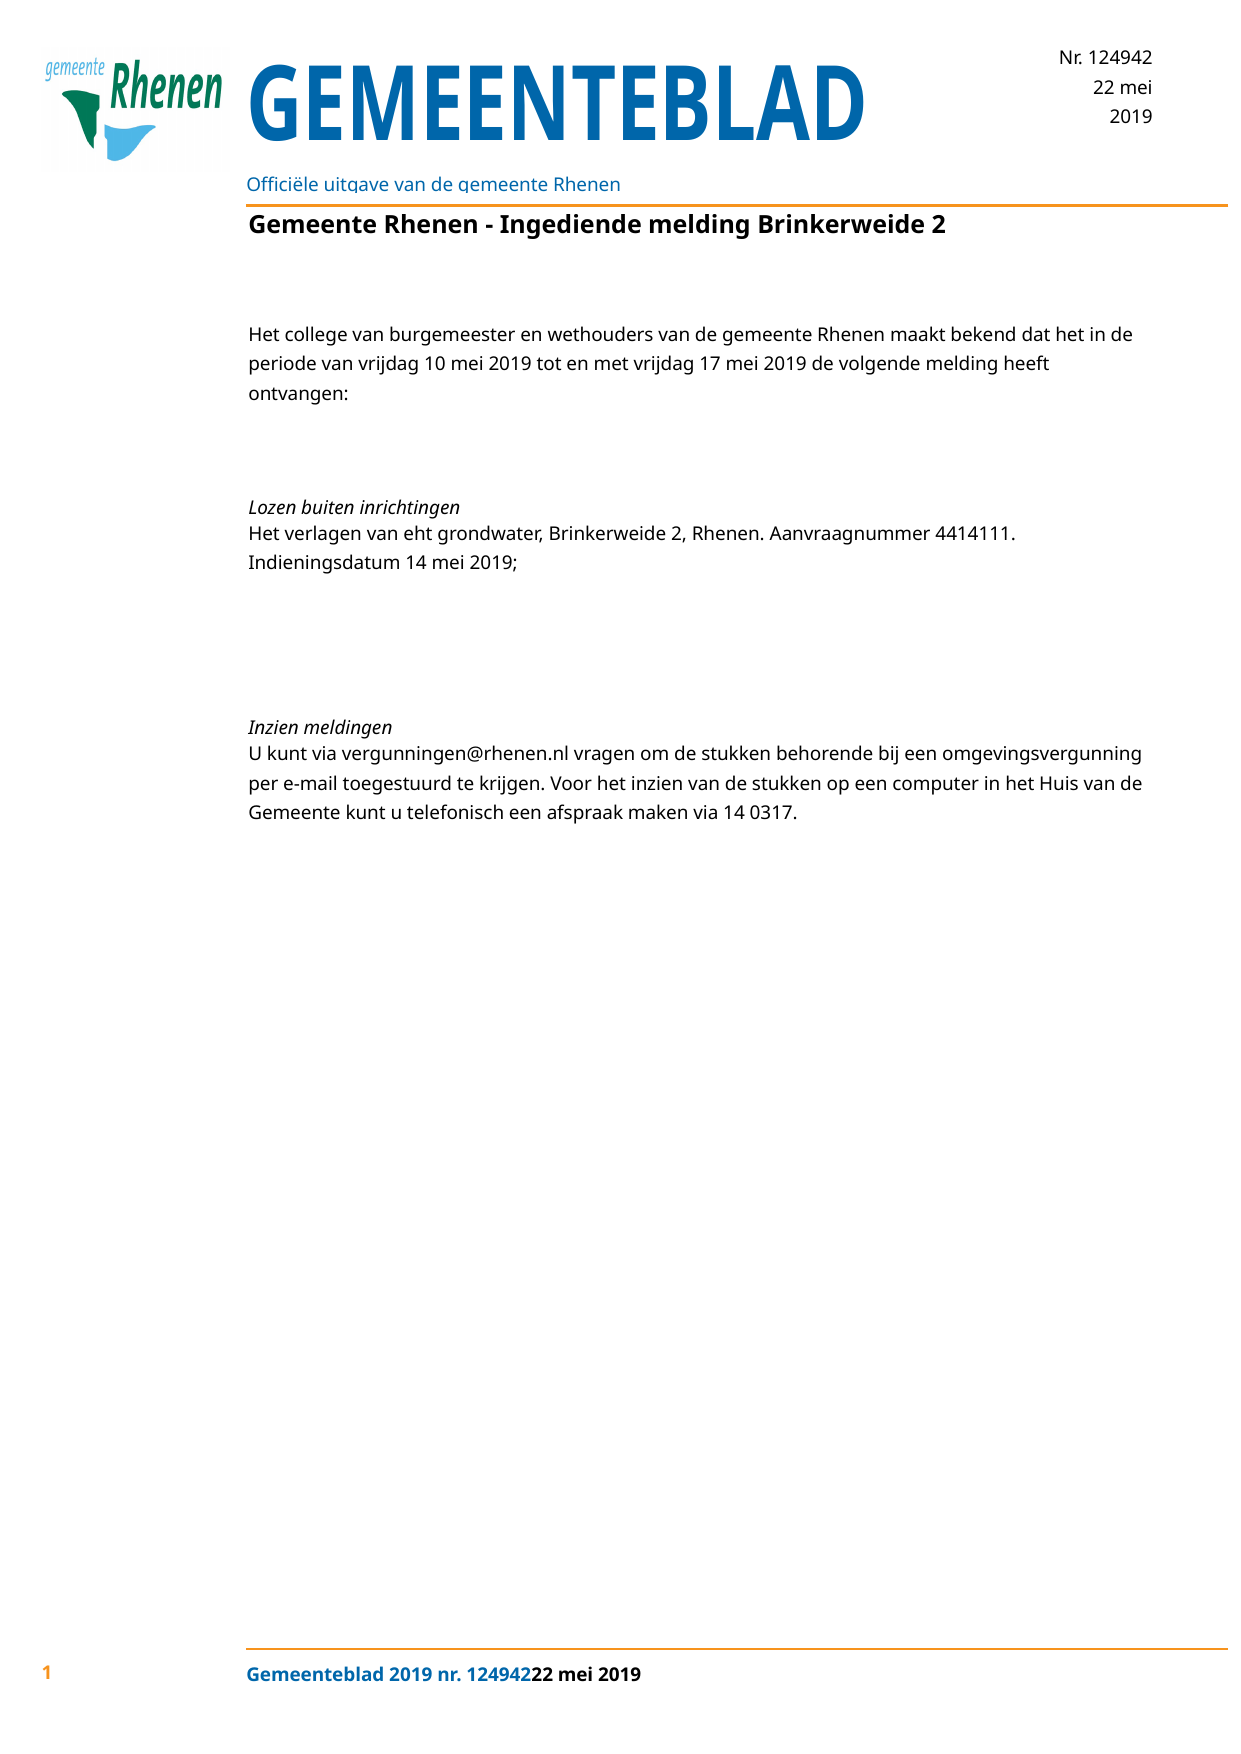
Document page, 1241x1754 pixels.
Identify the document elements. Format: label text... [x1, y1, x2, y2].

text Het verlagen van eht grondwater, Brinkerweide 2, Rhenen. Aanvraagnummer 4414111. Indieningsdatum 14 mei 2019; [248, 520, 1152, 575]
picture [41, 47, 231, 172]
text Gemeente Rhenen - Ingediende melding Brinkerweide 2 [248, 207, 1152, 241]
text U kunt via vergunningen@rhenen.nl vragen om de stukken behorende bij een omgevingsvergunning per e-mail toegestuurd te krijgen. Voor het inzien van de stukken op een computer in het Huis van de Gemeente kunt u telefonisch een afspraak maken via 14 0317. [248, 740, 1152, 825]
text Lozen buiten inrichtingen [248, 494, 1152, 520]
text Het college van burgemeester en wethouders van de gemeente Rhenen maakt bekend dat het in de periode van vrijdag 10 mei 2019 tot en met vrijdag 17 mei 2019 de volgende melding heeft ontvangen: [248, 321, 1152, 406]
text Inzien meldingen [248, 714, 1152, 740]
